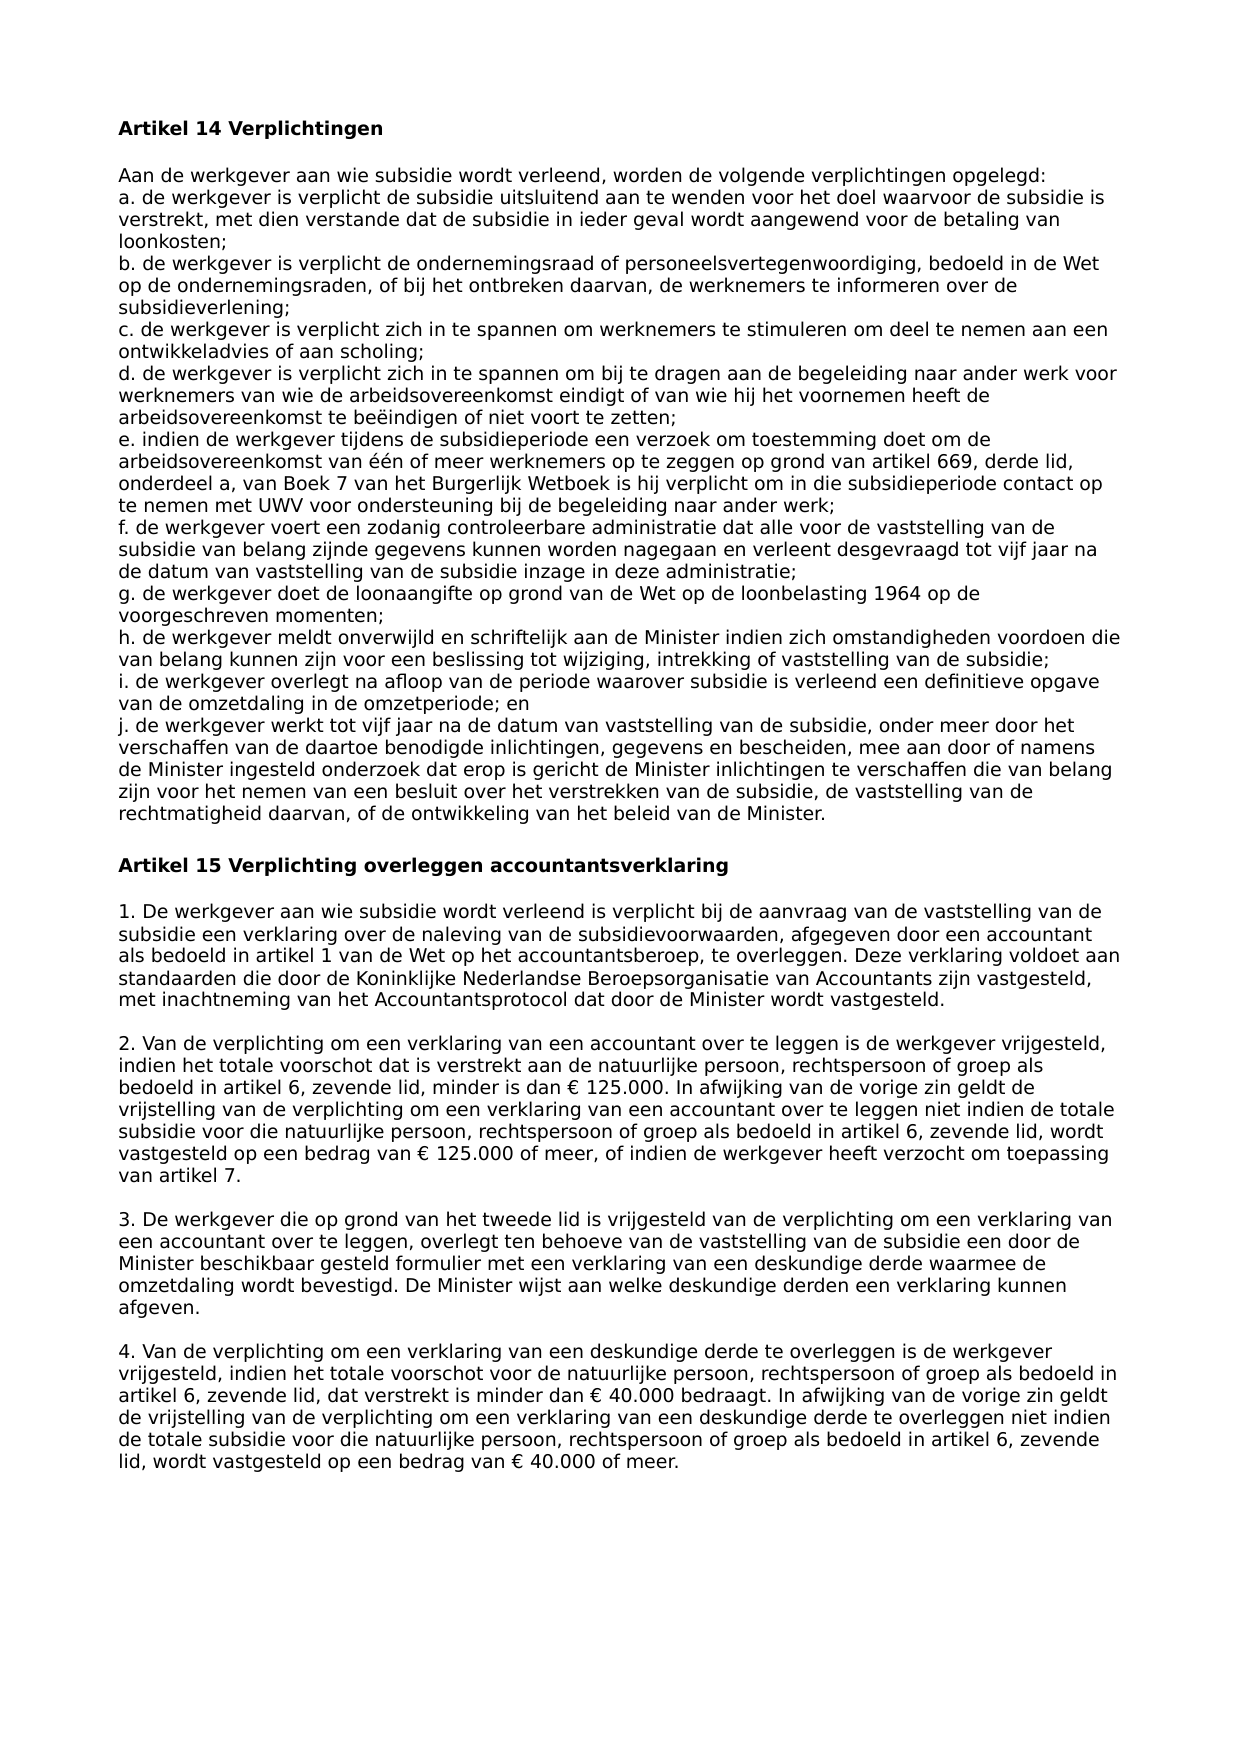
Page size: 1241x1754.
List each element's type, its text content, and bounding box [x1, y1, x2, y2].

text 3. De werkgever die op grond van het tweede lid is vrijgesteld van de verplichting om een verklaring van een accountant over te leggen, overlegt ten behoeve van de vaststelling van de subsidie een door de Minister beschikbaar gesteld formulier met een verklaring van een deskundige derde waarmee de omzetdaling wordt bevestigd. De Minister wijst aan welke deskundige derden een verklaring kunnen afgeven. [118, 1209, 1122, 1319]
text d. de werkgever is verplicht zich in te spannen om bij te dragen aan de begeleiding naar ander werk voor werknemers van wie de arbeidsovereenkomst eindigt of van wie hij het voornemen heeft de arbeidsovereenkomst te beëindigen of niet voort te zetten; [118, 363, 1122, 429]
text e. indien de werkgever tijdens de subsidieperiode een verzoek om toestemming doet om de arbeidsovereenkomst van één of meer werknemers op te zeggen op grond van artikel 669, derde lid, onderdeel a, van Boek 7 van het Burgerlijk Wetboek is hij verplicht om in die subsidieperiode contact op te nemen met UWV voor ondersteuning bij de begeleiding naar ander werk; [118, 429, 1122, 517]
text a. de werkgever is verplicht de subsidie uitsluitend aan te wenden voor het doel waarvoor de subsidie is verstrekt, met dien verstande dat de subsidie in ieder geval wordt aangewend voor de betaling van loonkosten; [118, 187, 1122, 253]
subtitle Artikel 15 Verplichting overleggen accountantsverklaring [118, 854, 1122, 876]
text c. de werkgever is verplicht zich in te spannen om werknemers te stimuleren om deel te nemen aan een ontwikkeladvies of aan scholing; [118, 319, 1122, 363]
text Aan de werkgever aan wie subsidie wordt verleend, worden de volgende verplichtingen opgelegd: [118, 165, 1122, 187]
text h. de werkgever meldt onverwijld en schriftelijk aan de Minister indien zich omstandigheden voordoen die van belang kunnen zijn voor een beslissing tot wijziging, intrekking of vaststelling van de subsidie; [118, 627, 1122, 671]
text 1. De werkgever aan wie subsidie wordt verleend is verplicht bij de aanvraag van de vaststelling van de subsidie een verklaring over de naleving van de subsidievoorwaarden, afgegeven door een accountant als bedoeld in artikel 1 van de Wet op het accountantsberoep, te overleggen. Deze verklaring voldoet aan standaarden die door de Koninklijke Nederlandse Beroepsorganisatie van Accountants zijn vastgesteld, met inachtneming van het Accountantsprotocol dat door de Minister wordt vastgesteld. [118, 901, 1122, 1011]
text 2. Van de verplichting om een verklaring van een accountant over te leggen is de werkgever vrijgesteld, indien het totale voorschot dat is verstrekt aan de natuurlijke persoon, rechtspersoon of groep als bedoeld in artikel 6, zevende lid, minder is dan € 125.000. In afwijking van de vorige zin geldt de vrijstelling van de verplichting om een verklaring van een accountant over te leggen niet indien de totale subsidie voor die natuurlijke persoon, rechtspersoon of groep als bedoeld in artikel 6, zevende lid, wordt vastgesteld op een bedrag van € 125.000 of meer, of indien de werkgever heeft verzocht om toepassing van artikel 7. [118, 1033, 1122, 1187]
subtitle Artikel 14 Verplichtingen [118, 118, 1122, 140]
text i. de werkgever overlegt na afloop van de periode waarover subsidie is verleend een definitieve opgave van de omzetdaling in de omzetperiode; en [118, 671, 1122, 714]
text j. de werkgever werkt tot vijf jaar na de datum van vaststelling van de subsidie, onder meer door het verschaffen van de daartoe benodigde inlichtingen, gegevens en bescheiden, mee aan door of namens de Minister ingesteld onderzoek dat erop is gericht de Minister inlichtingen te verschaffen die van belang zijn voor het nemen van een besluit over het verstrekken van de subsidie, de vaststelling van de rechtmatigheid daarvan, of de ontwikkeling van het beleid van de Minister. [118, 714, 1122, 824]
text g. de werkgever doet de loonaangifte op grond van de Wet op de loonbelasting 1964 op de voorgeschreven momenten; [118, 583, 1122, 627]
text 4. Van de verplichting om een verklaring van een deskundige derde te overleggen is de werkgever vrijgesteld, indien het totale voorschot voor de natuurlijke persoon, rechtspersoon of groep als bedoeld in artikel 6, zevende lid, dat verstrekt is minder dan € 40.000 bedraagt. In afwijking van de vorige zin geldt de vrijstelling van de verplichting om een verklaring van een deskundige derde te overleggen niet indien de totale subsidie voor die natuurlijke persoon, rechtspersoon of groep als bedoeld in artikel 6, zevende lid, wordt vastgesteld op een bedrag van € 40.000 of meer. [118, 1341, 1122, 1473]
text b. de werkgever is verplicht de ondernemingsraad of personeelsvertegenwoordiging, bedoeld in de Wet op de ondernemingsraden, of bij het ontbreken daarvan, de werknemers te informeren over de subsidieverlening; [118, 253, 1122, 319]
text f. de werkgever voert een zodanig controleerbare administratie dat alle voor de vaststelling van de subsidie van belang zijnde gegevens kunnen worden nagegaan en verleent desgevraagd tot vijf jaar na de datum van vaststelling van de subsidie inzage in deze administratie; [118, 517, 1122, 583]
